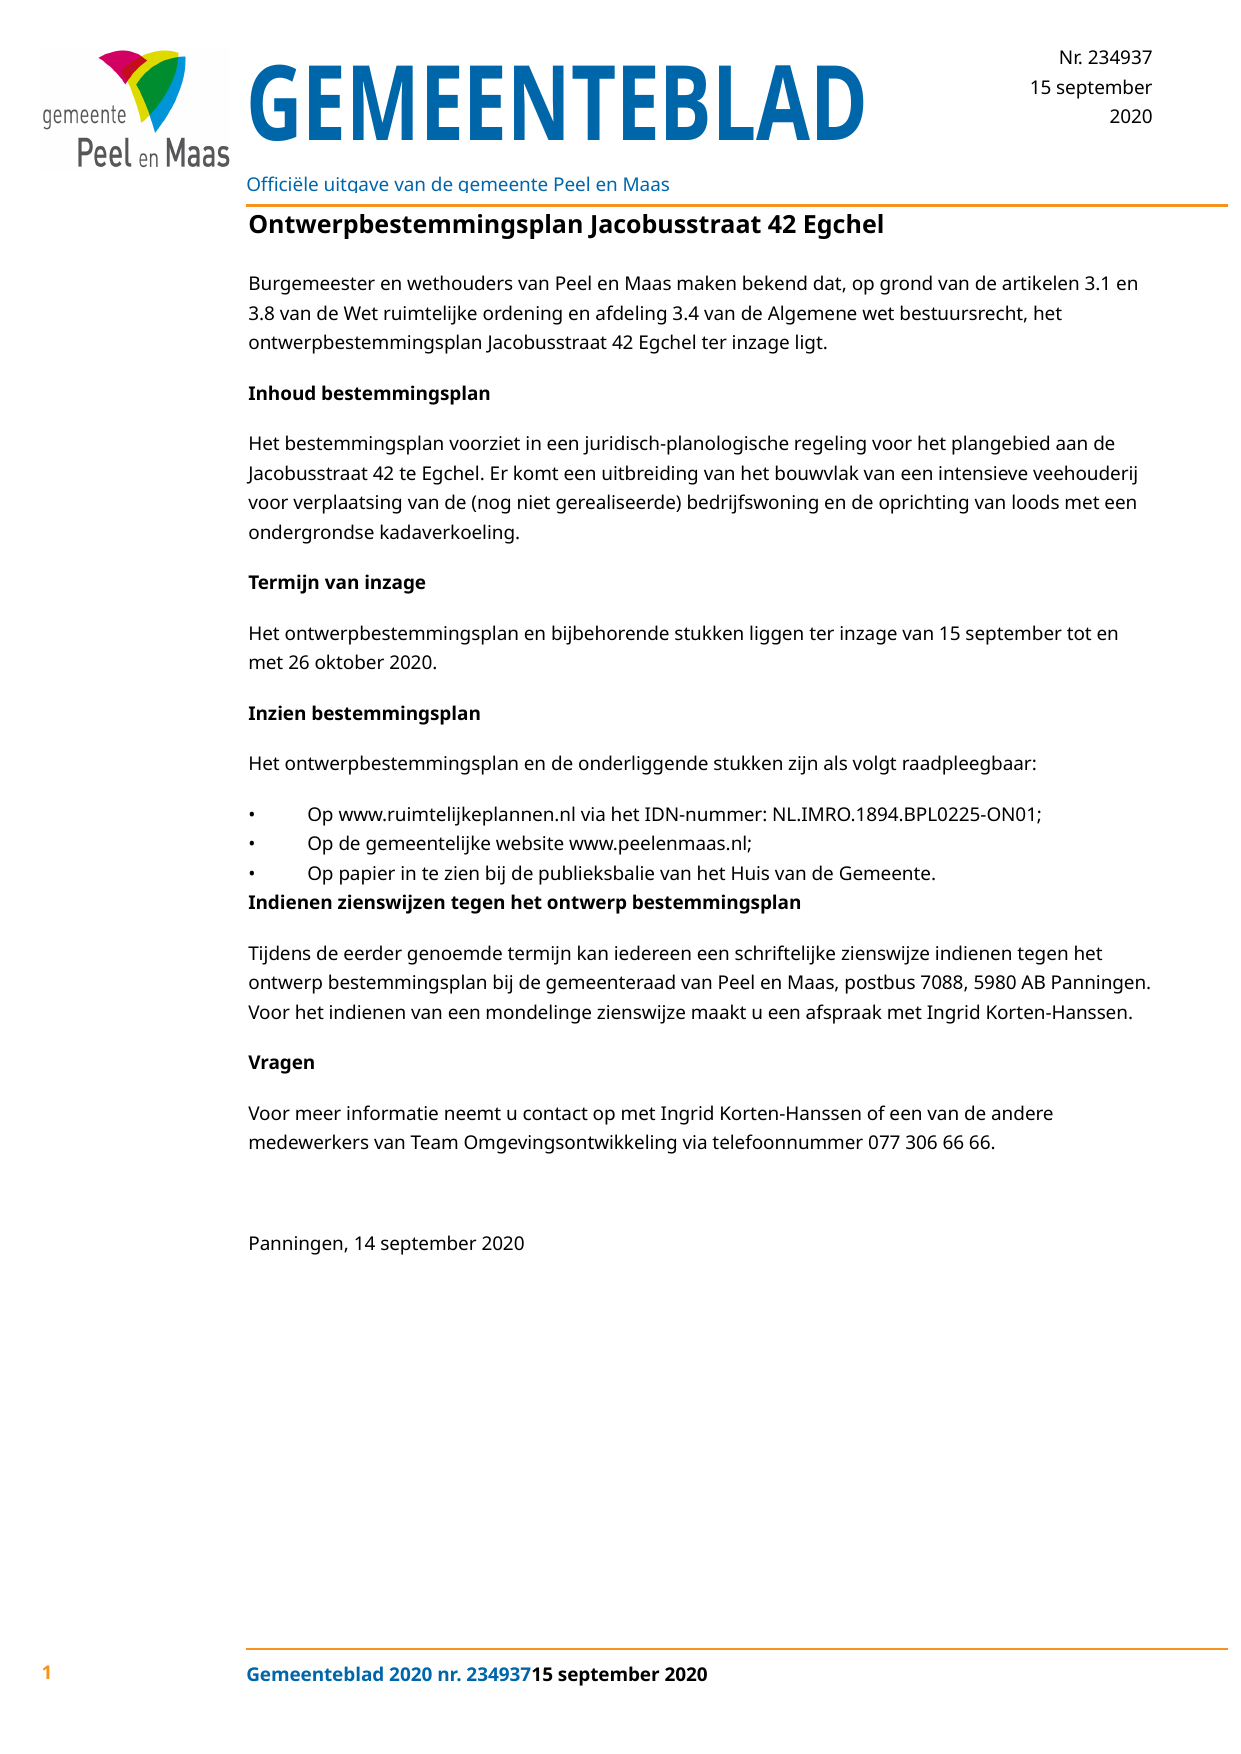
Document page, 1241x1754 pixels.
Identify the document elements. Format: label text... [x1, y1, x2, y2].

text Ontwerpbestemmingsplan Jacobusstraat 42 Egchel [248, 207, 1152, 241]
picture [41, 47, 231, 172]
list Op papier in te zien bij de publieksbalie van het Huis van de Gemeente. [248, 860, 1152, 886]
text Panningen, 14 september 2020 [248, 1230, 1152, 1256]
text Het ontwerpbestemmingsplan en bijbehorende stukken liggen ter inzage van 15 september tot en met 26 oktober 2020. [248, 620, 1152, 675]
list Op de gemeentelijke website www.peelenmaas.nl; [248, 830, 1152, 856]
text Burgemeester en wethouders van Peel en Maas maken bekend dat, op grond van de artikelen 3.1 en 3.8 van de Wet ruimtelijke ordening en afdeling 3.4 van de Algemene wet bestuursrecht, het ontwerpbestemmingsplan Jacobusstraat 42 Egchel ter inzage ligt. [248, 270, 1152, 355]
text Het ontwerpbestemmingsplan en de onderliggende stukken zijn als volgt raadpleegbaar: [248, 750, 1152, 776]
text Indienen zienswijzen tegen het ontwerp bestemmingsplan [248, 889, 1152, 915]
text Inzien bestemmingsplan [248, 700, 1152, 726]
text Voor meer informatie neemt u contact op met Ingrid Korten-Hanssen of een van de andere medewerkers van Team Omgevingsontwikkeling via telefoonnummer 077 306 66 66. [248, 1100, 1152, 1155]
text Het bestemmingsplan voorziet in een juridisch-planologische regeling voor het plangebied aan de Jacobusstraat 42 te Egchel. Er komt een uitbreiding van het bouwvlak van een intensieve veehouderij voor verplaatsing van de (nog niet gerealiseerde) bedrijfswoning en de oprichting van loods met een ondergrondse kadaverkoeling. [248, 430, 1152, 545]
text Vragen [248, 1049, 1152, 1075]
text Tijdens de eerder genoemde termijn kan iedereen een schriftelijke zienswijze indienen tegen het ontwerp bestemmingsplan bij de gemeenteraad van Peel en Maas, postbus 7088, 5980 AB Panningen. Voor het indienen van een mondelinge zienswijze maakt u een afspraak met Ingrid Korten-Hanssen. [248, 940, 1152, 1025]
list Op www.ruimtelijkeplannen.nl via het IDN-nummer: NL.IMRO.1894.BPL0225-ON01; [248, 801, 1152, 826]
text Inhoud bestemmingsplan [248, 380, 1152, 406]
text Termijn van inzage [248, 569, 1152, 595]
